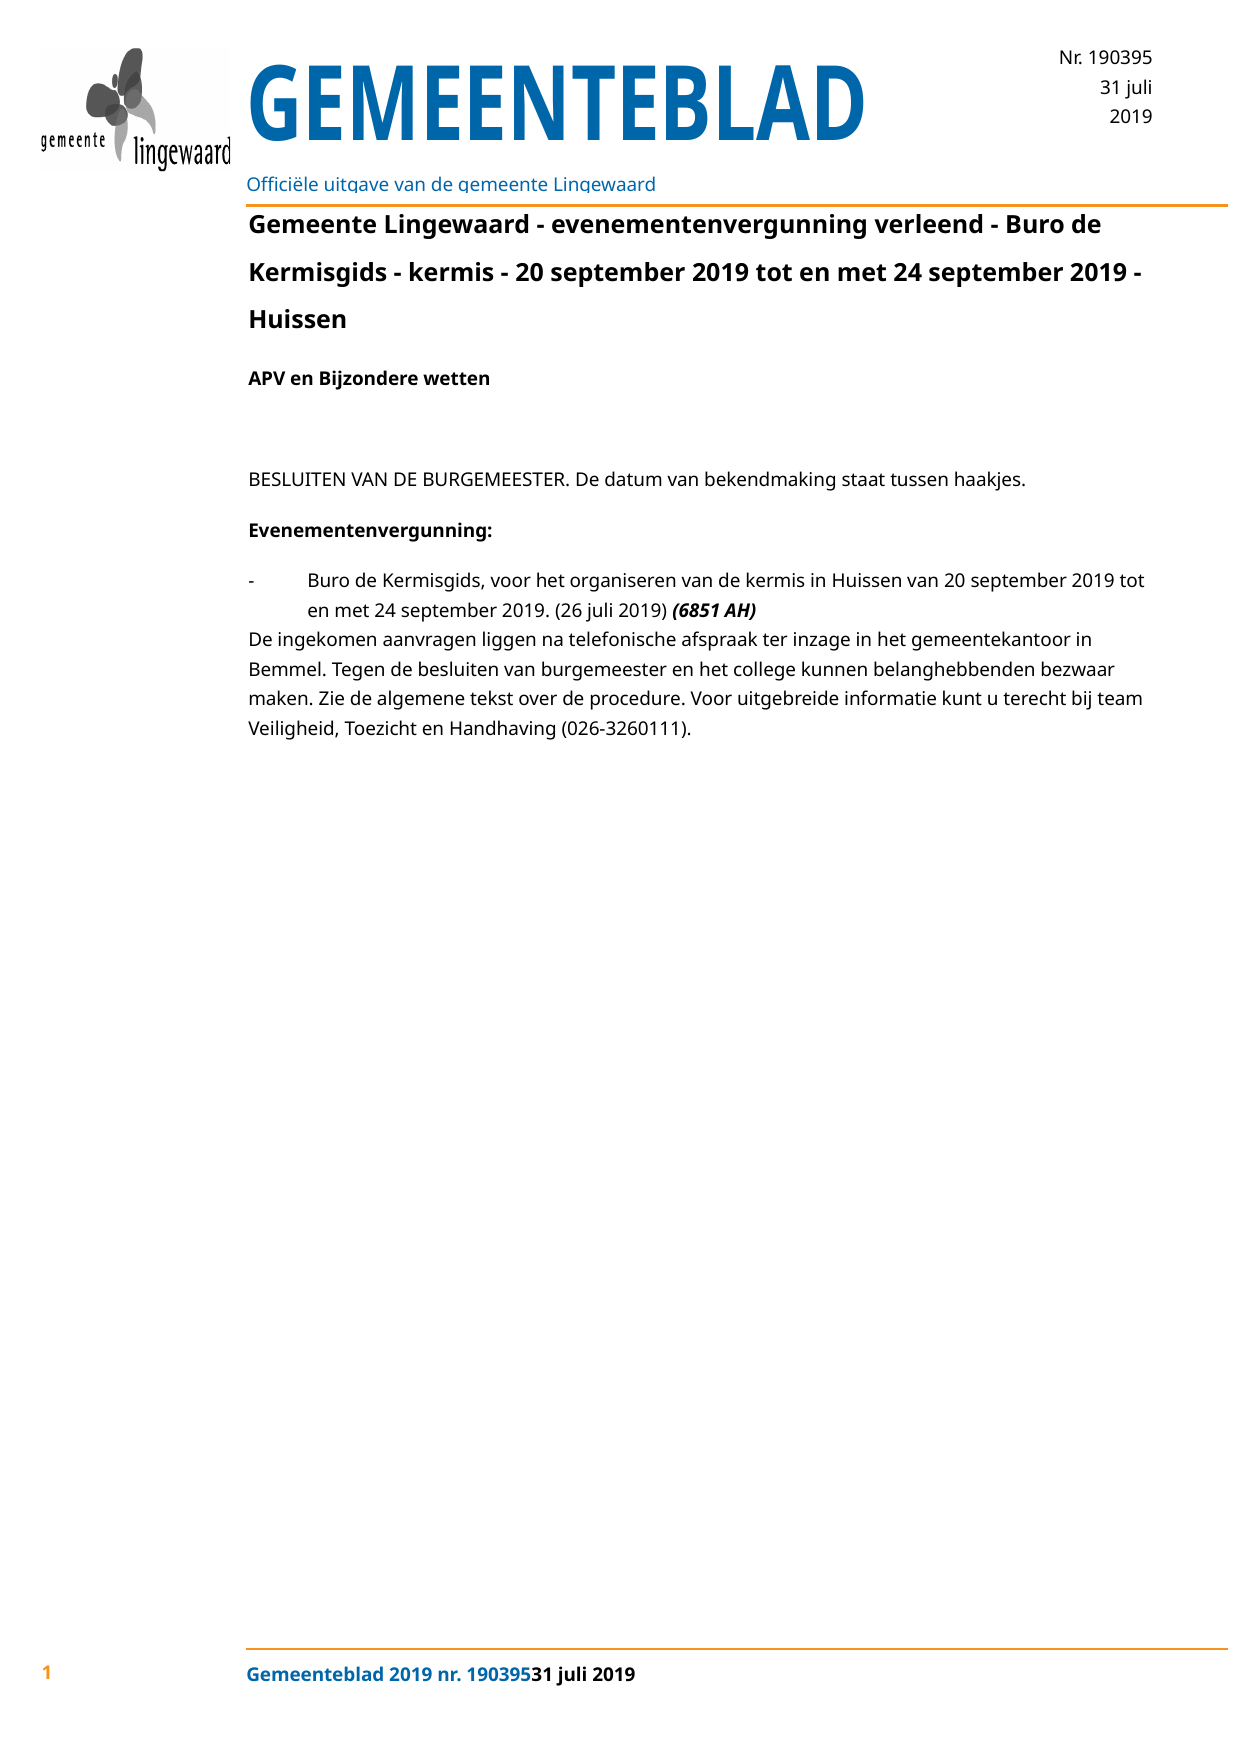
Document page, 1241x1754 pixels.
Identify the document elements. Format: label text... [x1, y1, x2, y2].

text Evenementenvergunning: [248, 517, 1152, 542]
text Gemeente Lingewaard - evenementenvergunning verleend - Buro de Kermisgids - kermis - 20 september 2019 tot en met 24 september 2019 - Huissen [248, 207, 1152, 336]
text APV en Bijzondere wetten [248, 366, 1152, 391]
picture [41, 47, 231, 172]
text BESLUITEN VAN DE BURGEMEESTER. De datum van bekendmaking staat tussen haakjes. [248, 466, 1152, 492]
list Buro de Kermisgids, voor het organiseren van de kermis in Huissen van 20 september 2019 tot en met 24 september 2019. (26 juli 2019) (6851 AH) [248, 567, 1152, 622]
text De ingekomen aanvragen liggen na telefonische afspraak ter inzage in het gemeentekantoor in Bemmel. Tegen de besluiten van burgemeester en het college kunnen belanghebbenden bezwaar maken. Zie de algemene tekst over de procedure. Voor uitgebreide informatie kunt u terecht bij team Veiligheid, Toezicht en Handhaving (026-3260111). [248, 626, 1152, 741]
